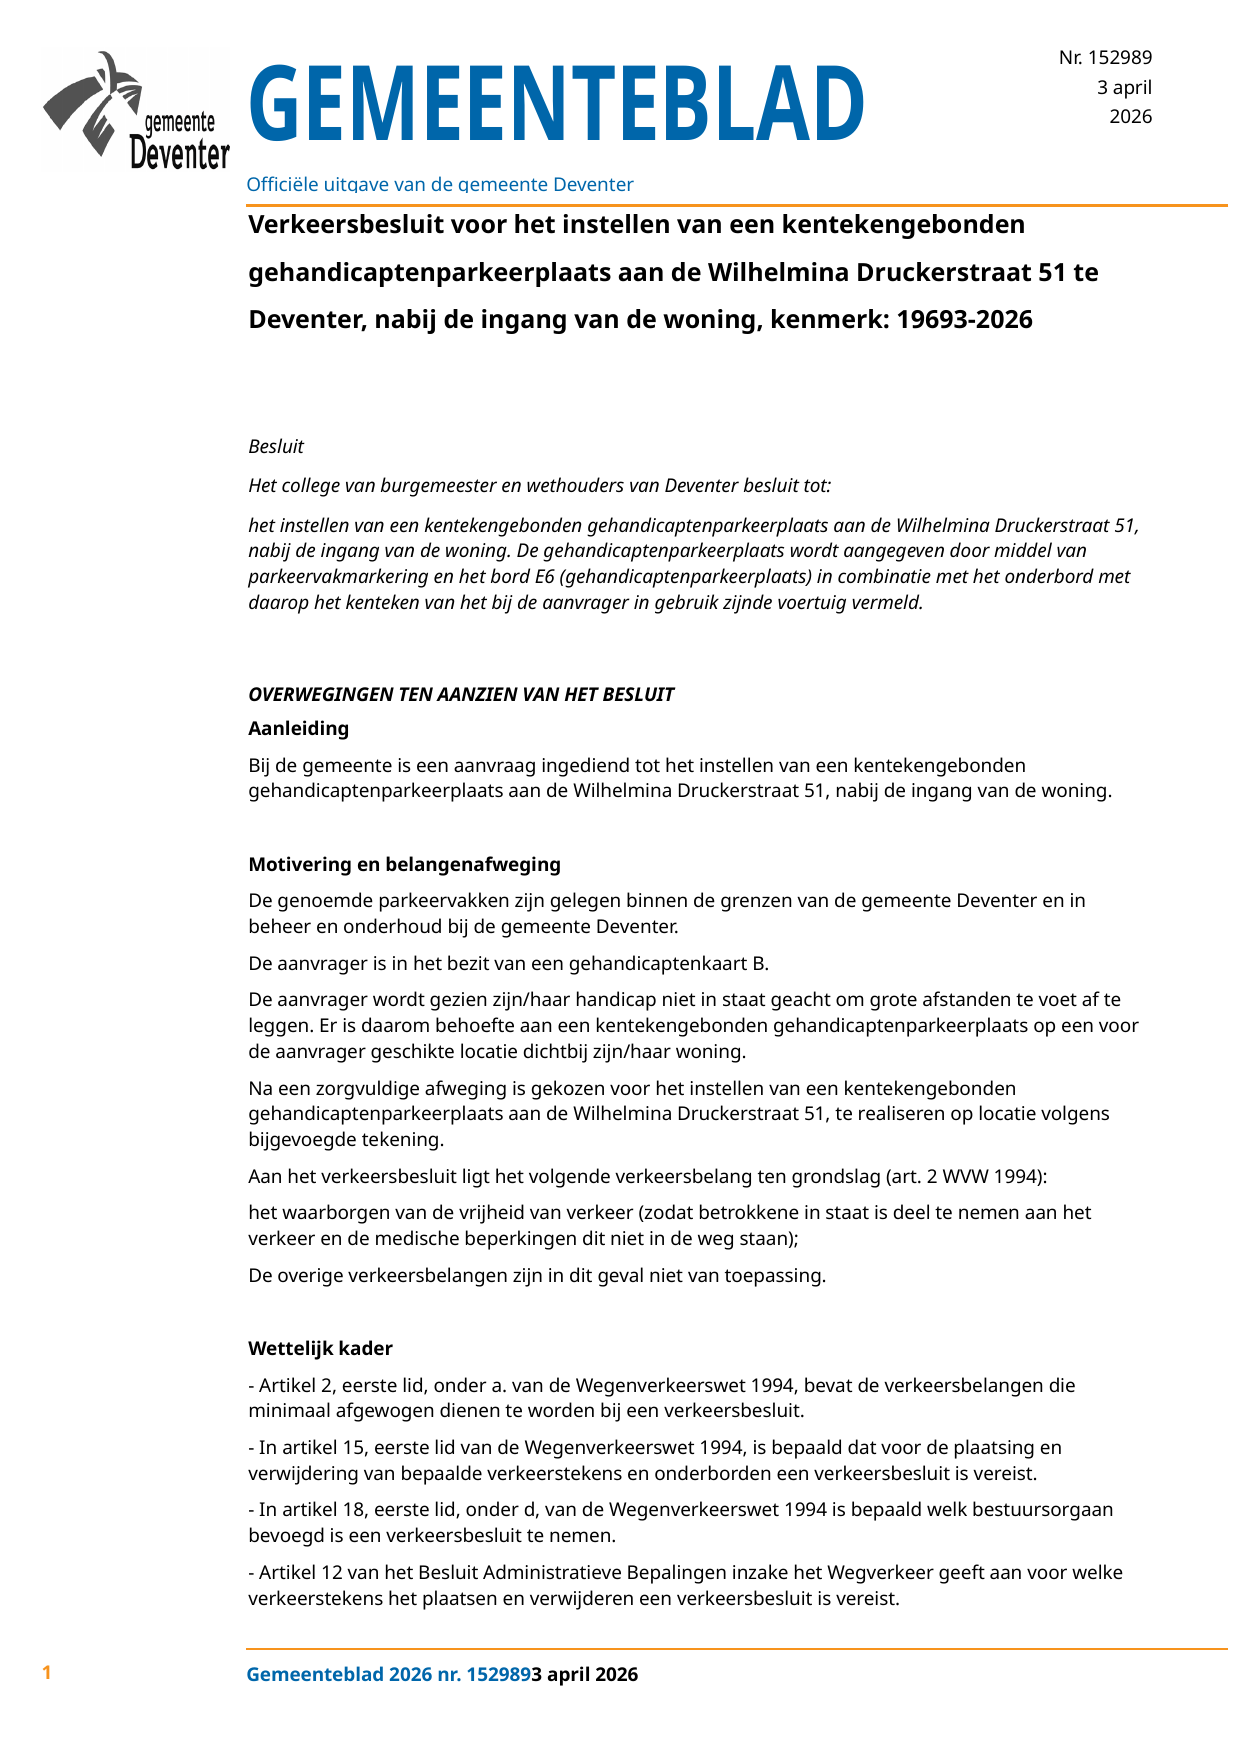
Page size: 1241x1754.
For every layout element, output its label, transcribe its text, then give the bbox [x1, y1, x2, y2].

text Bij de gemeente is een aanvraag ingediend tot het instellen van een kentekengebonden gehandicaptenparkeerplaats aan de Wilhelmina Druckerstraat 51, nabij de ingang van de woning. [248, 752, 1152, 803]
text het instellen van een kentekengebonden gehandicaptenparkeerplaats aan de Wilhelmina Druckerstraat 51, nabij de ingang van de woning. De gehandicaptenparkeerplaats wordt aangegeven door middel van parkeervakmarkering en het bord E6 (gehandicaptenparkeerplaats) in combinatie met het onderbord met daarop het kenteken van het bij de aanvrager in gebruik zijnde voertuig vermeld. [248, 512, 1152, 615]
text - Artikel 2, eerste lid, onder a. van de Wegenverkeerswet 1994, bevat de verkeersbelangen die minimaal afgewogen dienen te worden bij een verkeersbesluit. [248, 1372, 1152, 1423]
text Verkeersbesluit voor het instellen van een kentekengebonden gehandicaptenparkeerplaats aan de Wilhelmina Druckerstraat 51 te Deventer, nabij de ingang van de woning, kenmerk: 19693-2026 [248, 207, 1152, 336]
text Motivering en belangenafweging [248, 851, 1152, 877]
text Besluit [248, 433, 1152, 459]
text - In artikel 18, eerste lid, onder d, van de Wegenverkeerswet 1994 is bepaald welk bestuursorgaan bevoegd is een verkeersbesluit te nemen. [248, 1497, 1152, 1548]
text De genoemde parkeervakken zijn gelegen binnen de grenzen van de gemeente Deventer en in beheer en onderhoud bij de gemeente Deventer. [248, 887, 1152, 939]
text De overige verkeersbelangen zijn in dit geval niet van toepassing. [248, 1262, 1152, 1288]
text Aan het verkeersbesluit ligt het volgende verkeersbelang ten grondslag (art. 2 WVW 1994): [248, 1163, 1152, 1188]
text Het college van burgemeester en wethouders van Deventer besluit tot: [248, 472, 1152, 498]
text De aanvrager wordt gezien zijn/haar handicap niet in staat geacht om grote afstanden te voet af te leggen. Er is daarom behoefte aan een kentekengebonden gehandicaptenparkeerplaats op een voor de aanvrager geschikte locatie dichtbij zijn/haar woning. [248, 987, 1152, 1064]
picture [41, 47, 231, 172]
text - In artikel 15, eerste lid van de Wegenverkeerswet 1994, is bepaald dat voor de plaatsing en verwijdering van bepaalde verkeerstekens en onderborden een verkeersbesluit is vereist. [248, 1434, 1152, 1486]
text OVERWEGINGEN TEN AANZIEN VAN HET BESLUIT [248, 681, 1152, 707]
text Aanleiding [248, 715, 1152, 741]
text Na een zorgvuldige afweging is gekozen voor het instellen van een kentekengebonden gehandicaptenparkeerplaats aan de Wilhelmina Druckerstraat 51, te realiseren op locatie volgens bijgevoegde tekening. [248, 1075, 1152, 1152]
text het waarborgen van de vrijheid van verkeer (zodat betrokkene in staat is deel te nemen aan het verkeer en de medische beperkingen dit niet in de weg staan); [248, 1199, 1152, 1251]
text De aanvrager is in het bezit van een gehandicaptenkaart B. [248, 950, 1152, 976]
text - Artikel 12 van het Besluit Administratieve Bepalingen inzake het Wegverkeer geeft aan voor welke verkeerstekens het plaatsen en verwijderen een verkeersbesluit is vereist. [248, 1559, 1152, 1611]
text Wettelijk kader [248, 1335, 1152, 1361]
